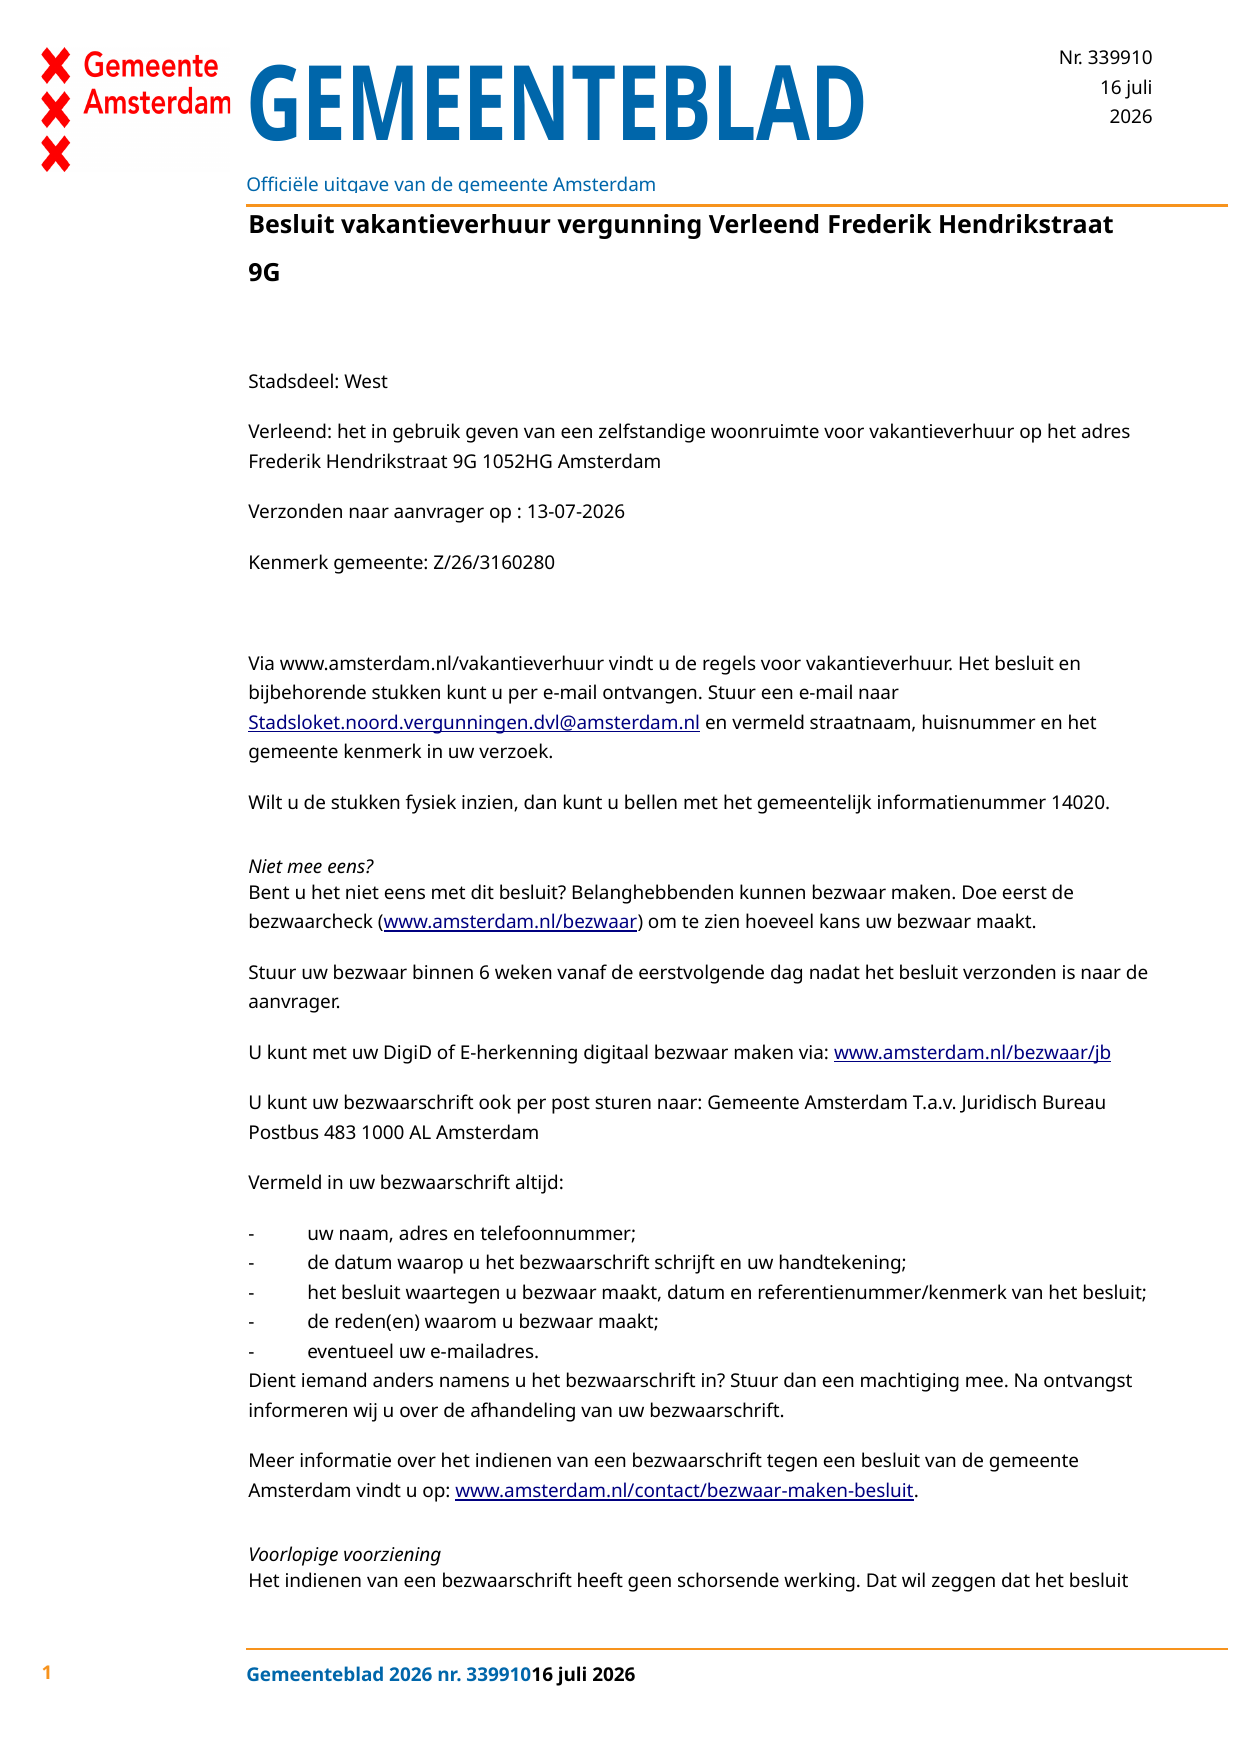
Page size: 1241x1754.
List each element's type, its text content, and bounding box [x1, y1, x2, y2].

text U kunt uw bezwaarschrift ook per post sturen naar: Gemeente Amsterdam T.a.v. Juridisch Bureau Postbus 483 1000 AL Amsterdam [248, 1089, 1152, 1144]
list uw naam, adres en telefoonnummer; [248, 1220, 1152, 1245]
list de reden(en) waarom u bezwaar maakt; [248, 1308, 1152, 1334]
list het besluit waartegen u bezwaar maakt, datum en referentienummer/kenmerk van het besluit; [248, 1279, 1152, 1304]
text Stuur uw bezwaar binnen 6 weken vanaf de eerstvolgende dag nadat het besluit verzonden is naar de aanvrager. [248, 959, 1152, 1014]
picture [41, 47, 231, 172]
list eventueel uw e-mailadres. [248, 1338, 1152, 1364]
text Verleend: het in gebruik geven van een zelfstandige woonruimte voor vakantieverhuur op het adres Frederik Hendrikstraat 9G 1052HG Amsterdam [248, 419, 1152, 474]
text Wilt u de stukken fysiek inzien, dan kunt u bellen met het gemeentelijk informatienummer 14020. [248, 789, 1152, 815]
text Besluit vakantieverhuur vergunning Verleend Frederik Hendrikstraat 9G [248, 207, 1152, 288]
text Meer informatie over het indienen van een bezwaarschrift tegen een besluit van de gemeente Amsterdam vindt u op: www.amsterdam.nl/contact/bezwaar-maken-besluit. [248, 1448, 1152, 1503]
text Kenmerk gemeente: Z/26/3160280 [248, 549, 1152, 575]
text Via www.amsterdam.nl/vakantieverhuur vindt u de regels voor vakantieverhuur. Het besluit en bijbehorende stukken kunt u per e-mail ontvangen. Stuur een e-mail naar Stadsloket.noord.vergunningen.dvl@amsterdam.nl en vermeld straatnaam, huisnummer en het gemeente kenmerk in uw verzoek. [248, 650, 1152, 764]
text Dient iemand anders namens u het bezwaarschrift in? Stuur dan een machtiging mee. Na ontvangst informeren wij u over de afhandeling van uw bezwaarschrift. [248, 1368, 1152, 1423]
text Voorlopige voorziening [248, 1541, 1152, 1567]
text U kunt met uw DigiD of E-herkenning digitaal bezwaar maken via: www.amsterdam.nl/bezwaar/jb [248, 1039, 1152, 1064]
text Niet mee eens? [248, 853, 1152, 879]
text Verzonden naar aanvrager op : 13-07-2026 [248, 499, 1152, 524]
list de datum waarop u het bezwaarschrift schrijft en uw handtekening; [248, 1249, 1152, 1275]
text Bent u het niet eens met dit besluit? Belanghebbenden kunnen bezwaar maken. Doe eerst de bezwaarcheck (www.amsterdam.nl/bezwaar) om te zien hoeveel kans uw bezwaar maakt. [248, 879, 1152, 934]
text Vermeld in uw bezwaarschrift altijd: [248, 1169, 1152, 1195]
text Het indienen van een bezwaarschrift heeft geen schorsende werking. Dat wil zeggen dat het besluit [248, 1567, 1152, 1593]
text Stadsdeel: West [248, 368, 1152, 394]
